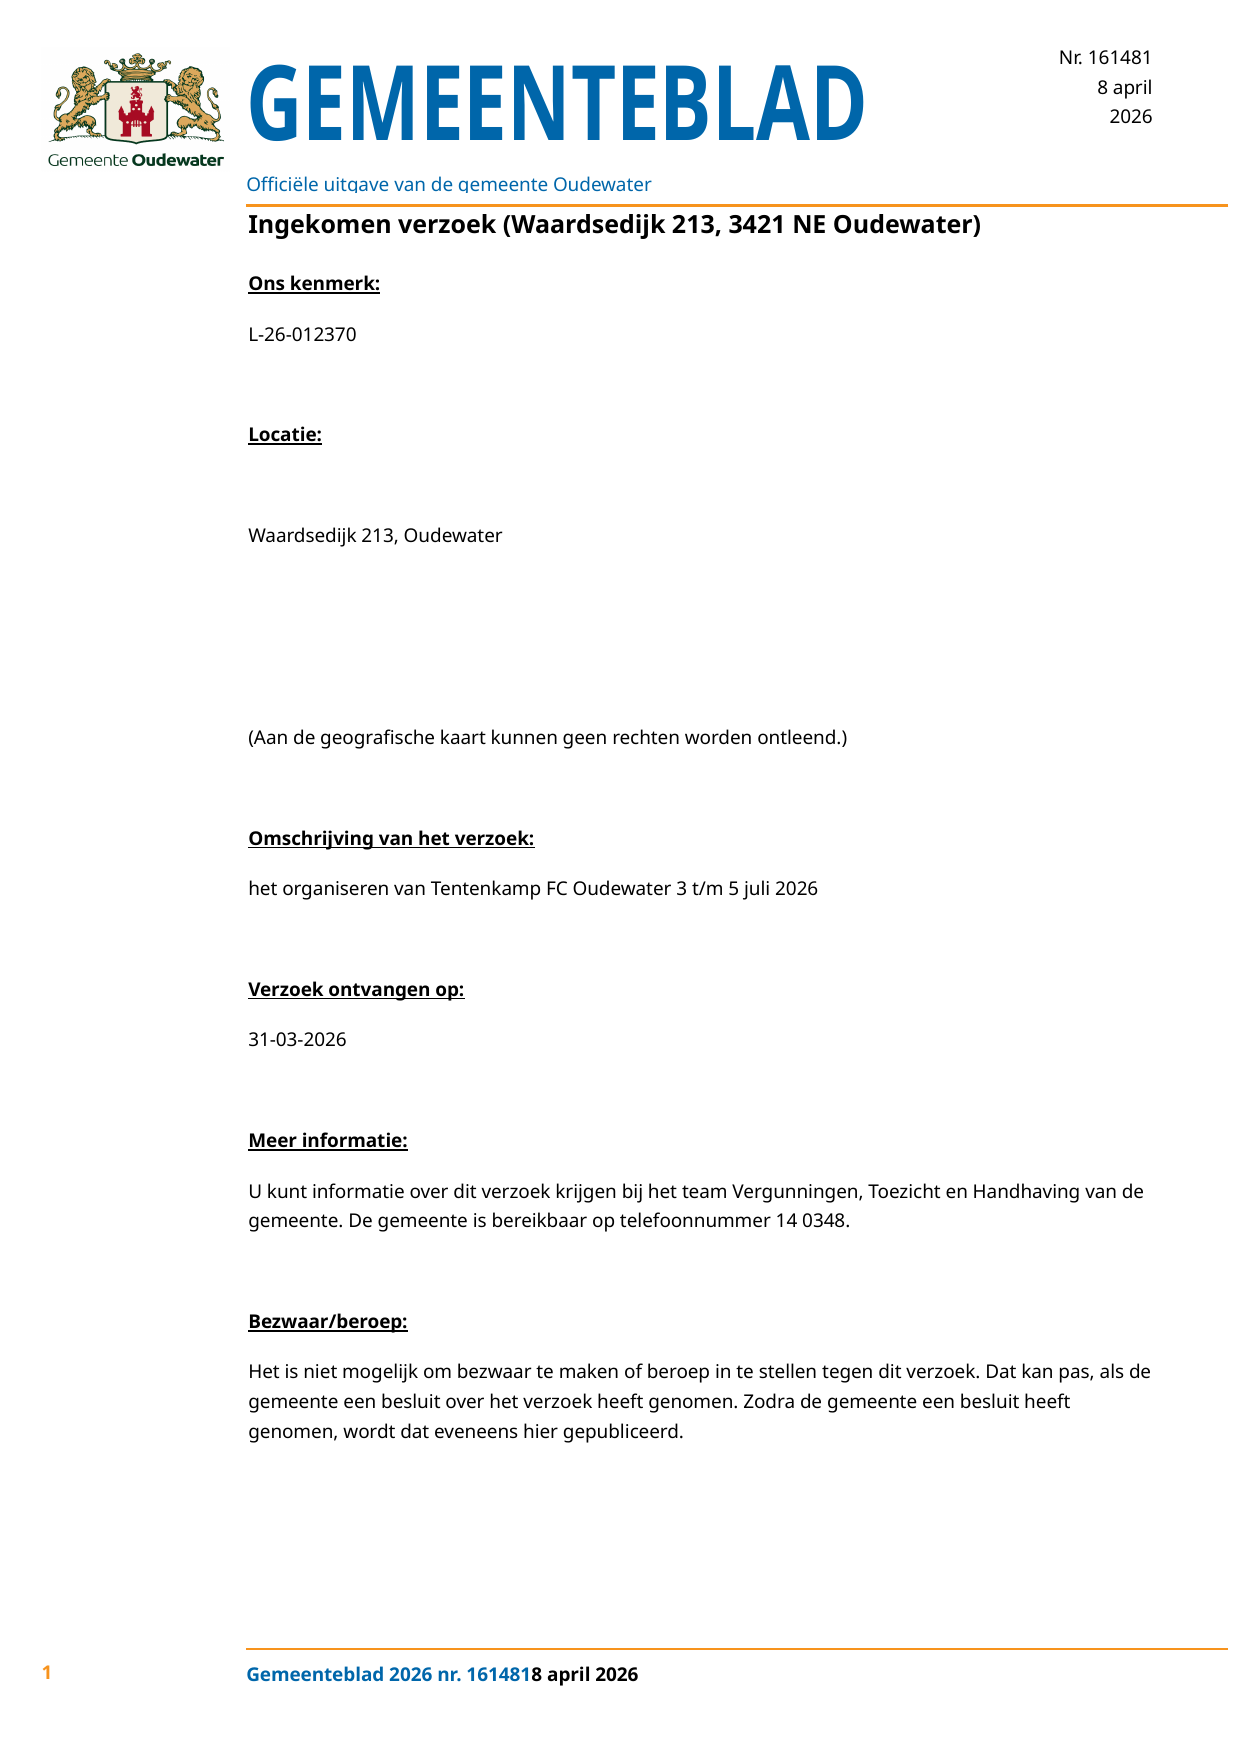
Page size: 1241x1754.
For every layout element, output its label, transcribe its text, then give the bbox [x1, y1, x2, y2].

text Bezwaar/beroep: [248, 1308, 1152, 1334]
text Meer informatie: [248, 1127, 1152, 1153]
text L-26-012370 [248, 321, 1152, 346]
text Waardsedijk 213, Oudewater [248, 522, 1152, 548]
text het organiseren van Tentenkamp FC Oudewater 3 t/m 5 juli 2026 [248, 875, 1152, 901]
text Het is niet mogelijk om bezwaar te maken of beroep in te stellen tegen dit verzoek. Dat kan pas, als de gemeente een besluit over het verzoek heeft genomen. Zodra de gemeente een besluit heeft genomen, wordt dat eveneens hier gepubliceerd. [248, 1359, 1152, 1443]
text U kunt informatie over dit verzoek krijgen bij het team Vergunningen, Toezicht en Handhaving van de gemeente. De gemeente is bereikbaar op telefoonnummer 14 0348. [248, 1178, 1152, 1233]
text Verzoek ontvangen op: [248, 976, 1152, 1002]
text Ingekomen verzoek (Waardsedijk 213, 3421 NE Oudewater) [248, 207, 1152, 241]
text (Aan de geografische kaart kunnen geen rechten worden ontleend.) [248, 724, 1152, 750]
text Locatie: [248, 422, 1152, 447]
picture [41, 47, 231, 172]
text Omschrijving van het verzoek: [248, 825, 1152, 851]
text Ons kenmerk: [248, 270, 1152, 296]
text 31-03-2026 [248, 1027, 1152, 1052]
